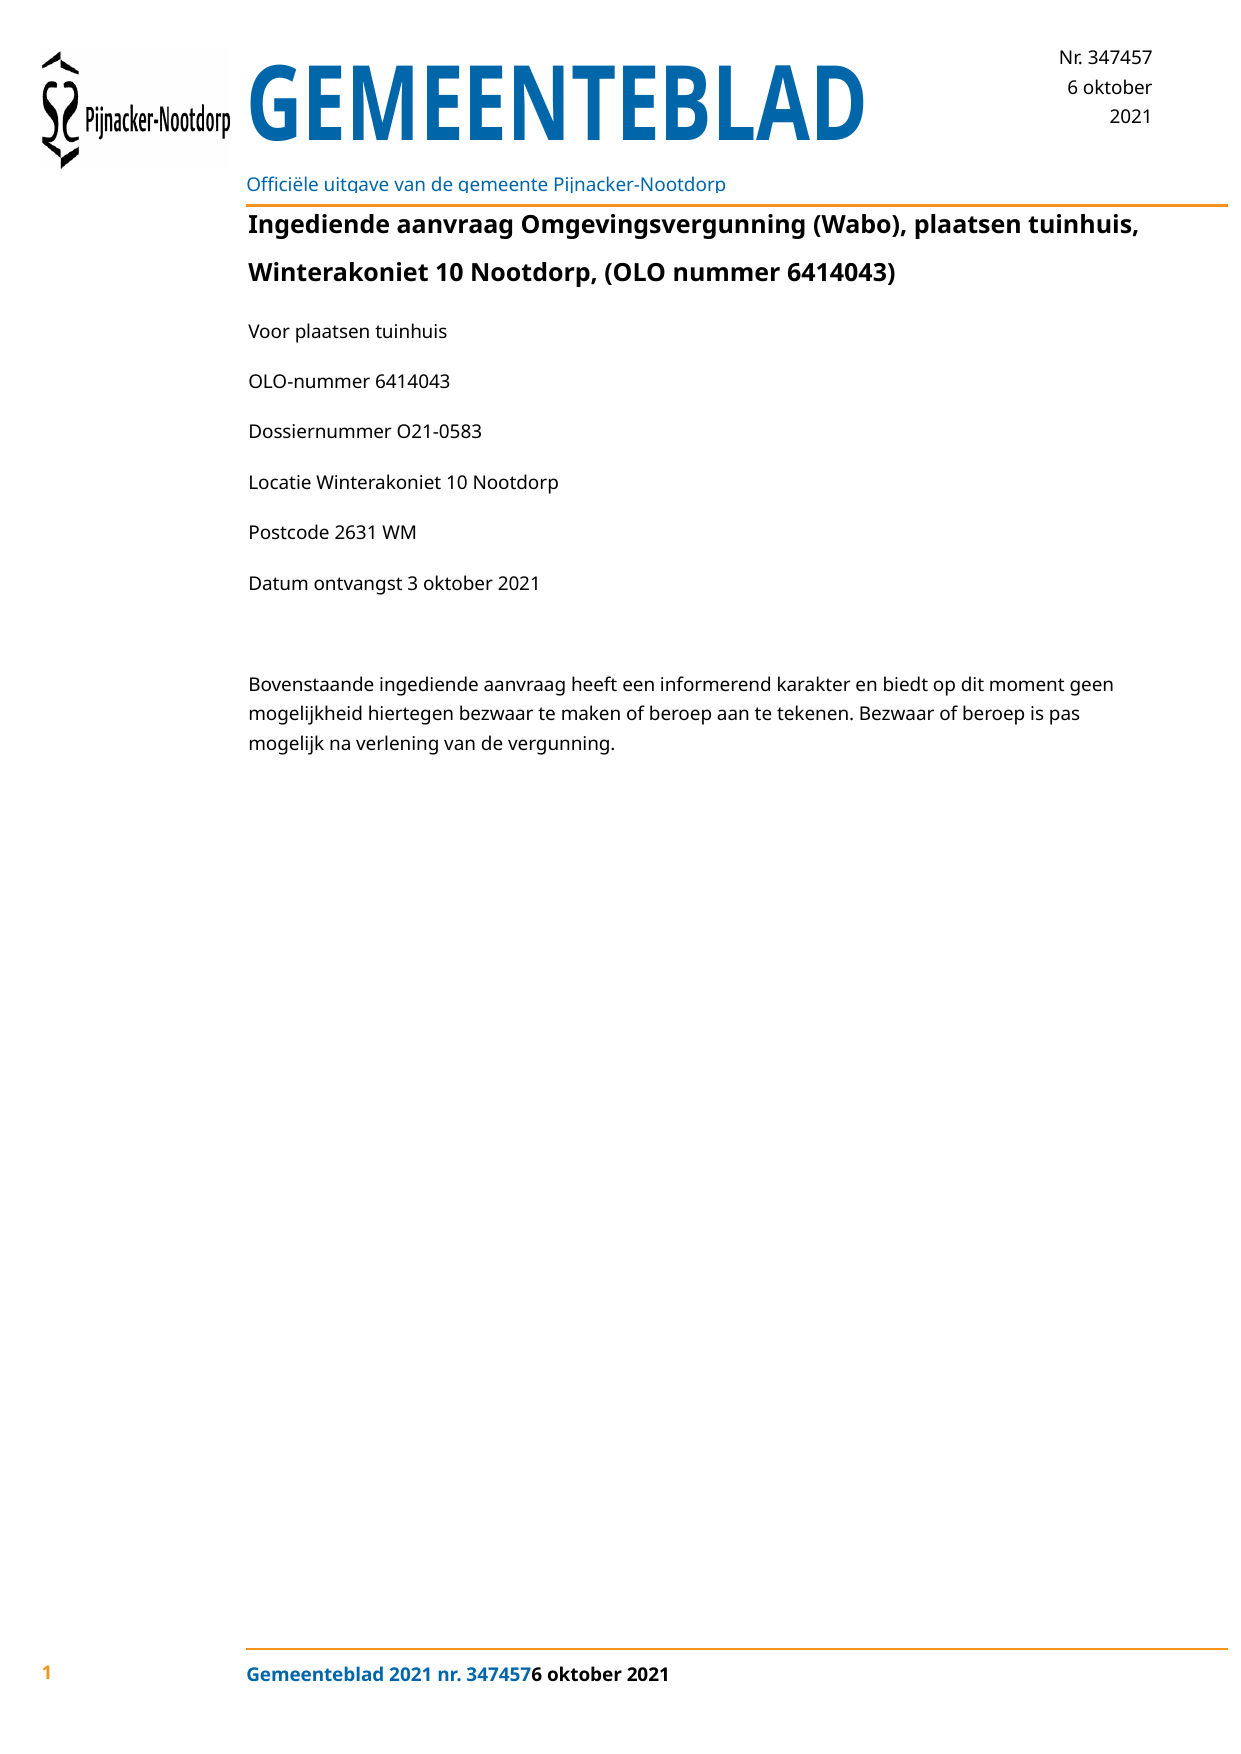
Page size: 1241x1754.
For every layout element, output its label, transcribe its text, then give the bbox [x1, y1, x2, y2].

text Postcode 2631 WM [248, 519, 1152, 545]
text Dossiernummer O21-0583 [248, 419, 1152, 444]
picture [41, 47, 231, 172]
text Bovenstaande ingediende aanvraag heeft een informerend karakter en biedt op dit moment geen mogelijkheid hiertegen bezwaar te maken of beroep aan te tekenen. Bezwaar of beroep is pas mogelijk na verlening van de vergunning. [248, 671, 1152, 756]
text OLO-nummer 6414043 [248, 368, 1152, 394]
text Voor plaatsen tuinhuis [248, 318, 1152, 344]
text Datum ontvangst 3 oktober 2021 [248, 570, 1152, 596]
text Locatie Winterakoniet 10 Nootdorp [248, 469, 1152, 495]
text Ingediende aanvraag Omgevingsvergunning (Wabo), plaatsen tuinhuis, Winterakoniet 10 Nootdorp, (OLO nummer 6414043) [248, 207, 1152, 288]
